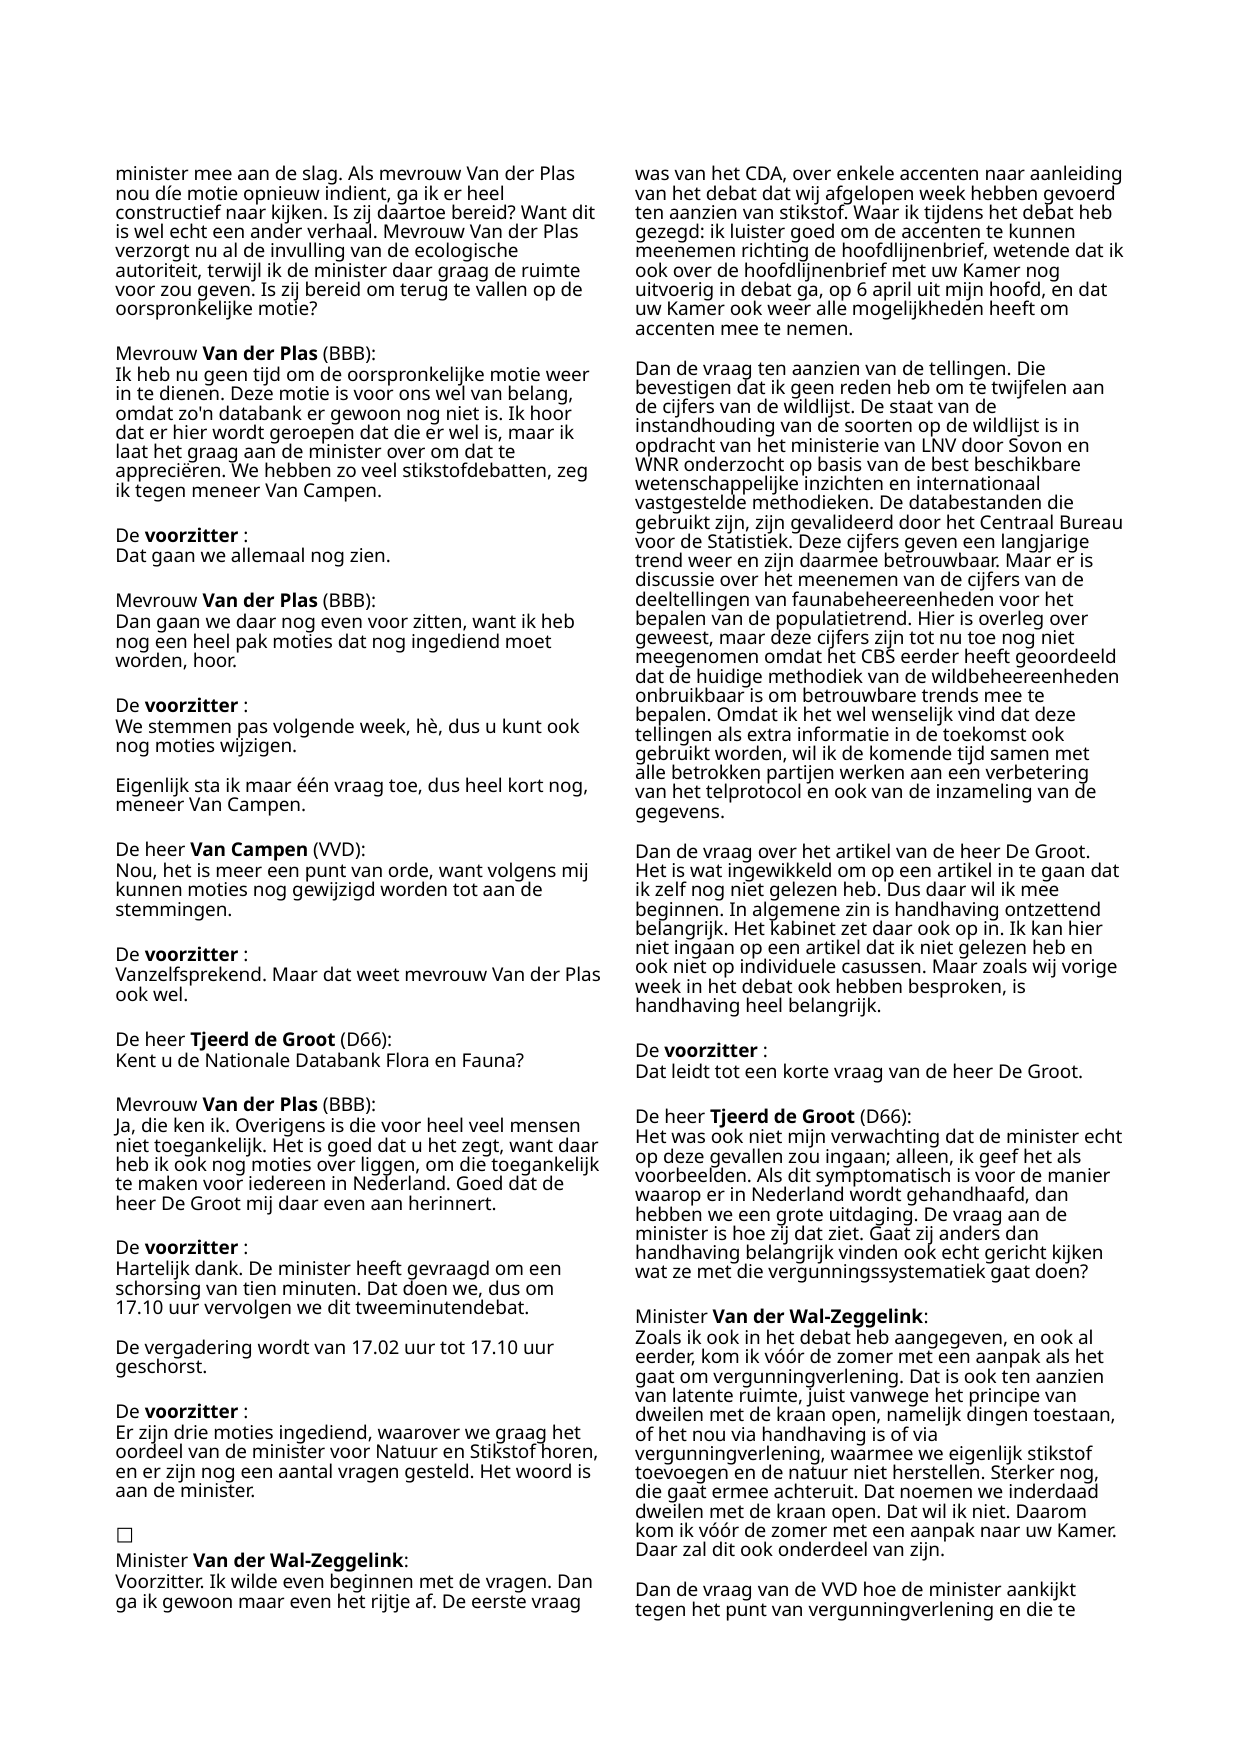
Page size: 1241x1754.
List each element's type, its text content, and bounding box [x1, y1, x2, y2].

text De heer Tjeerd de Groot (D66): [115, 1026, 605, 1052]
text Minister Van der Wal-Zeggelink: [635, 1303, 1125, 1329]
text Dan de vraag van de VVD hoe de minister aankijkt tegen het punt van vergunningverlening en die te [635, 1581, 1125, 1620]
text De voorzitter : [115, 522, 605, 547]
text We stemmen pas volgende week, hè, dus u kunt ook nog moties wijzigen. [115, 718, 605, 756]
text De voorzitter : [635, 1037, 1125, 1063]
text Dan gaan we daar nog even voor zitten, want ik heb nog een heel pak moties dat nog ingediend moet worden, hoor. [115, 613, 605, 671]
text Mevrouw Van der Plas (BBB): [115, 340, 605, 366]
text Nou, het is meer een punt van orde, want volgens mij kunnen moties nog gewijzigd worden tot aan de stemmingen. [115, 862, 605, 920]
text Minister Van der Wal-Zeggelink: [115, 1548, 605, 1573]
text Dan de vraag ten aanzien van de tellingen. Die bevestigen dat ik geen reden heb om te twijfelen aan de cijfers van de wildlijst. De staat van de instandhouding van de soorten op de wildlijst is in opdracht van het ministerie van LNV door Sovon en WNR onderzocht op basis van de best beschikbare wetenschappelijke inzichten en internationaal vastgestelde methodieken. De databestanden die gebruikt zijn, zijn gevalideerd door het Centraal Bureau voor de Statistiek. Deze cijfers geven een langjarige trend weer en zijn daarmee betrouwbaar. Maar er is discussie over het meenemen van de cijfers van de deeltellingen van faunabeheereenheden voor het bepalen van de populatietrend. Hier is overleg over geweest, maar deze cijfers zijn tot nu toe nog niet meegenomen omdat het CBS eerder heeft geoordeeld dat de huidige methodiek van de wildbeheereenheden onbruikbaar is om betrouwbare trends mee te bepalen. Omdat ik het wel wenselijk vind dat deze tellingen als extra informatie in de toekomst ook gebruikt worden, wil ik de komende tijd samen met alle betrokken partijen werken aan een verbetering van het telprotocol en ook van de inzameling van de gegevens. [635, 359, 1125, 822]
text De voorzitter : [115, 941, 605, 966]
text Ik heb nu geen tijd om de oorspronkelijke motie weer in te dienen. Deze motie is voor ons wel van belang, omdat zo'n databank er gewoon nog niet is. Ik hoor dat er hier wordt geroepen dat die er wel is, maar ik laat het graag aan de minister over om dat te appreciëren. We hebben zo veel stikstofdebatten, zeg ik tegen meneer Van Campen. [115, 366, 605, 501]
text Ja, die ken ik. Overigens is die voor heel veel mensen niet toegankelijk. Het is goed dat u het zegt, want daar heb ik ook nog moties over liggen, om die toegankelijk te maken voor iedereen in Nederland. Goed dat de heer De Groot mij daar even aan herinnert. [115, 1117, 605, 1214]
text De heer Tjeerd de Groot (D66): [635, 1103, 1125, 1128]
text De voorzitter : [115, 1398, 605, 1424]
text Zoals ik ook in het debat heb aangegeven, en ook al eerder, kom ik vóór de zomer met een aanpak als het gaat om vergunningverlening. Dat is ook ten aanzien van latente ruimte, juist vanwege het principe van dweilen met de kraan open, namelijk dingen toestaan, of het nou via handhaving is of via vergunningverlening, waarmee we eigenlijk stikstof toevoegen en de natuur niet herstellen. Sterker nog, die gaat ermee achteruit. Dat noemen we inderdaad dweilen met de kraan open. Dat wil ik niet. Daarom kom ik vóór de zomer met een aanpak naar uw Kamer. Daar zal dit ook onderdeel van zijn. [635, 1329, 1125, 1561]
text Voorzitter. Ik wilde even beginnen met de vragen. Dan ga ik gewoon maar even het rijtje af. De eerste vraag [115, 1573, 605, 1612]
text Mevrouw Van der Plas (BBB): [115, 588, 605, 613]
text was van het CDA, over enkele accenten naar aanleiding van het debat dat wij afgelopen week hebben gevoerd ten aanzien van stikstof. Waar ik tijdens het debat heb gezegd: ik luister goed om de accenten te kunnen meenemen richting de hoofdlijnenbrief, wetende dat ik ook over de hoofdlijnenbrief met uw Kamer nog uitvoerig in debat ga, op 6 april uit mijn hoofd, en dat uw Kamer ook weer alle mogelijkheden heeft om accenten mee te nemen. [635, 165, 1125, 339]
text Dan de vraag over het artikel van de heer De Groot. Het is wat ingewikkeld om op een artikel in te gaan dat ik zelf nog niet gelezen heb. Dus daar wil ik mee beginnen. In algemene zin is handhaving ontzettend belangrijk. Het kabinet zet daar ook op in. Ik kan hier niet ingaan op een artikel dat ik niet gelezen heb en ook niet op individuele casussen. Maar zoals wij vorige week in het debat ook hebben besproken, is handhaving heel belangrijk. [635, 843, 1125, 1016]
text Dat gaan we allemaal nog zien. [115, 547, 605, 567]
text Vanzelfsprekend. Maar dat weet mevrouw Van der Plas ook wel. [115, 966, 605, 1005]
text Kent u de Nationale Databank Flora en Fauna? [115, 1052, 605, 1071]
text minister mee aan de slag. Als mevrouw Van der Plas nou díe motie opnieuw indient, ga ik er heel constructief naar kijken. Is zij daartoe bereid? Want dit is wel echt een ander verhaal. Mevrouw Van der Plas verzorgt nu al de invulling van de ecologische autoriteit, terwijl ik de minister daar graag de ruimte voor zou geven. Is zij bereid om terug te vallen op de oorspronkelijke motie? [115, 165, 605, 319]
text De vergadering wordt van 17.02 uur tot 17.10 uur geschorst. [115, 1339, 605, 1377]
text Mevrouw Van der Plas (BBB): [115, 1092, 605, 1117]
text De heer Van Campen (VVD): [115, 836, 605, 862]
text Hartelijk dank. De minister heeft gevraagd om een schorsing van tien minuten. Dat doen we, dus om 17.10 uur vervolgen we dit tweeminutendebat. [115, 1260, 605, 1318]
text ⬜ [115, 1522, 605, 1548]
text Eigenlijk sta ik maar één vraag toe, dus heel kort nog, meneer Van Campen. [115, 777, 605, 816]
text Er zijn drie moties ingediend, waarover we graag het oordeel van de minister voor Natuur en Stikstof horen, en er zijn nog een aantal vragen gesteld. Het woord is aan de minister. [115, 1424, 605, 1501]
text De voorzitter : [115, 692, 605, 718]
text De voorzitter : [115, 1234, 605, 1260]
text Het was ook niet mijn verwachting dat de minister echt op deze gevallen zou ingaan; alleen, ik geef het als voorbeelden. Als dit symptomatisch is voor de manier waarop er in Nederland wordt gehandhaafd, dan hebben we een grote uitdaging. De vraag aan de minister is hoe zij dat ziet. Gaat zij anders dan handhaving belangrijk vinden ook echt gericht kijken wat ze met die vergunningssystematiek gaat doen? [635, 1128, 1125, 1283]
text Dat leidt tot een korte vraag van de heer De Groot. [635, 1063, 1125, 1082]
